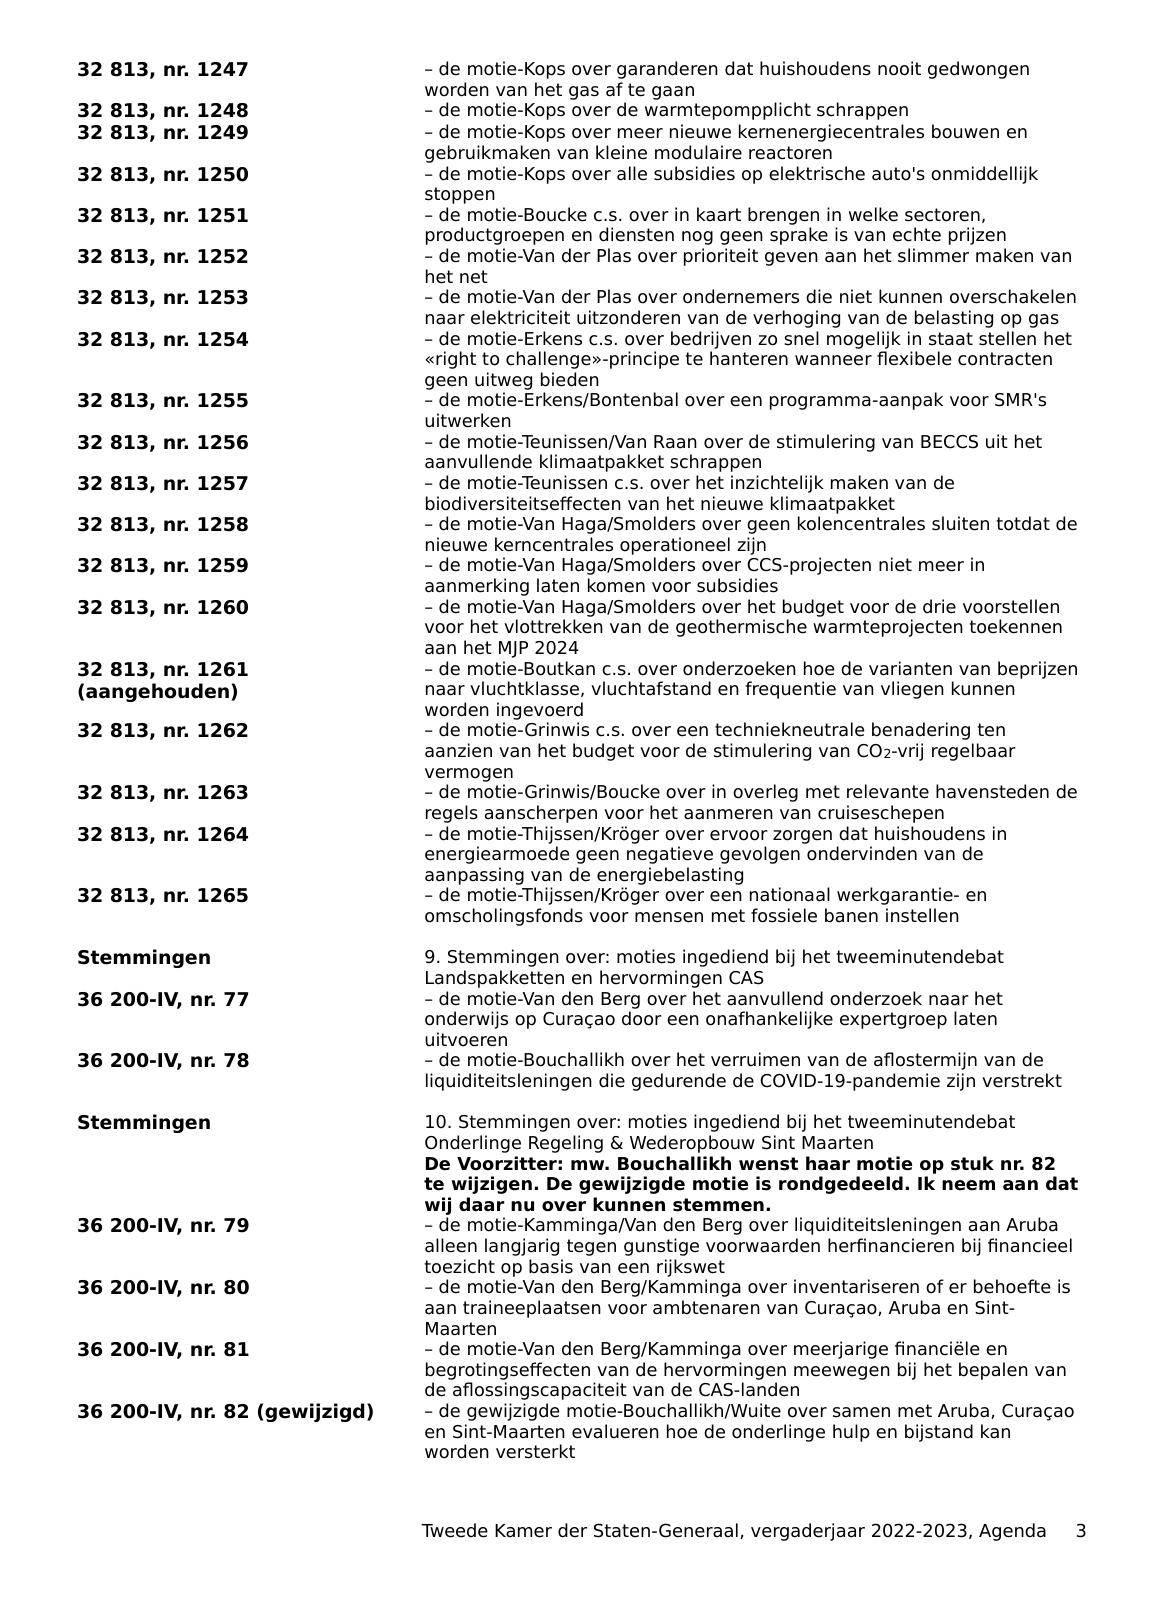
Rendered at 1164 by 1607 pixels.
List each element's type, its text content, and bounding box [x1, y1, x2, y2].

table_cell – de motie-Van den Berg over het aanvullend onderzoek naar het onderwijs op Curaçao door een onafhankelijke expertgroep laten uitvoeren [418, 989, 1087, 1050]
table_cell 32 813, nr. 1260 [77, 597, 401, 658]
table_cell [401, 122, 418, 163]
table_cell [401, 720, 418, 782]
table_cell – de motie-Grinwis c.s. over een techniekneutrale benadering ten aanzien van het budget voor de stimulering van CO2-vrij regelbaar vermogen [418, 720, 1087, 782]
table_cell 32 813, nr. 1249 [77, 122, 401, 163]
table_cell 32 813, nr. 1257 [77, 473, 401, 514]
table_cell 32 813, nr. 1251 [77, 205, 401, 246]
table_cell – de motie-Teunissen c.s. over het inzichtelijk maken van de biodiversiteitseffecten van het nieuwe klimaatpakket [418, 473, 1087, 514]
table_cell [401, 59, 418, 100]
table_cell – de motie-Thijssen/Kröger over een nationaal werkgarantie- en omscholingsfonds voor mensen met fossiele banen instellen [418, 885, 1087, 927]
table_cell [77, 927, 401, 947]
table_cell 32 813, nr. 1263 [77, 782, 401, 823]
table_cell – de motie-Grinwis/Boucke over in overleg met relevante havensteden de regels aanscherpen voor het aanmeren van cruiseschepen [418, 782, 1087, 823]
table_cell [401, 287, 418, 328]
table_cell 32 813, nr. 1250 [77, 164, 401, 205]
table_cell 36 200-IV, nr. 80 [77, 1277, 401, 1339]
table_cell 36 200-IV, nr. 77 [77, 989, 401, 1050]
table_cell – de motie-Kops over alle subsidies op elektrische auto's onmiddellijk stoppen [418, 164, 1087, 205]
table_cell – de motie-Erkens c.s. over bedrijven zo snel mogelijk in staat stellen het «right to challenge»-principe te hanteren wanneer flexibele contracten geen uitweg bieden [418, 329, 1087, 390]
table_cell – de motie-Thijssen/Kröger over ervoor zorgen dat huishoudens in energiearmoede geen negatieve gevolgen ondervinden van de aanpassing van de energiebelasting [418, 824, 1087, 885]
table_cell – de motie-Erkens/Bontenbal over een programma-aanpak voor SMR's uitwerken [418, 390, 1087, 432]
table_cell – de gewijzigde motie-Bouchallikh/Wuite over samen met Aruba, Curaçao en Sint-Maarten evalueren hoe de onderlinge hulp en bijstand kan worden versterkt [418, 1401, 1087, 1463]
table_cell 32 813, nr. 1265 [77, 885, 401, 927]
table_cell [401, 1401, 418, 1463]
table_cell – de motie-Teunissen/Van Raan over de stimulering van BECCS uit het aanvullende klimaatpakket schrappen [418, 432, 1087, 473]
table_cell [401, 824, 418, 885]
table_cell [401, 246, 418, 287]
table_cell [77, 1092, 401, 1112]
table_cell Stemmingen [77, 947, 401, 988]
table_cell [401, 555, 418, 597]
table_cell 32 813, nr. 1248 [77, 100, 401, 122]
table_cell 32 813, nr. 1247 [77, 59, 401, 100]
table_cell 32 813, nr. 1262 [77, 720, 401, 782]
table_cell [401, 329, 418, 390]
table_cell [401, 947, 418, 988]
table_cell [401, 1277, 418, 1339]
table_cell – de motie-Boucke c.s. over in kaart brengen in welke sectoren, productgroepen en diensten nog geen sprake is van echte prijzen [418, 205, 1087, 246]
table_cell [77, 1154, 401, 1215]
table_cell – de motie-Kamminga/Van den Berg over liquiditeitsleningen aan Aruba alleen langjarig tegen gunstige voorwaarden herfinancieren bij financieel toezicht op basis van een rijkswet [418, 1215, 1087, 1277]
table_cell [401, 100, 418, 122]
table_cell [401, 514, 418, 555]
table_cell Stemmingen [77, 1112, 401, 1153]
table_cell 32 813, nr. 1261 (aangehouden) [77, 659, 401, 720]
table_cell – de motie-Van den Berg/Kamminga over inventariseren of er behoefte is aan traineeplaatsen voor ambtenaren van Curaçao, Aruba en Sint-Maarten [418, 1277, 1087, 1339]
table_cell 32 813, nr. 1258 [77, 514, 401, 555]
table_cell – de motie-Kops over de warmtepompplicht schrappen [418, 100, 1087, 122]
table_cell – de motie-Bouchallikh over het verruimen van de aflostermijn van de liquiditeitsleningen die gedurende de COVID-19-pandemie zijn verstrekt [418, 1050, 1087, 1092]
table_cell [401, 432, 418, 473]
table_cell [401, 1092, 418, 1112]
table_cell [401, 1215, 418, 1277]
table_cell – de motie-Kops over meer nieuwe kernenergiecentrales bouwen en gebruikmaken van kleine modulaire reactoren [418, 122, 1087, 163]
table_cell – de motie-Van Haga/Smolders over geen kolencentrales sluiten totdat de nieuwe kerncentrales operationeel zijn [418, 514, 1087, 555]
table_cell [401, 390, 418, 432]
table_cell 32 813, nr. 1253 [77, 287, 401, 328]
table_cell [401, 989, 418, 1050]
table_cell 36 200-IV, nr. 81 [77, 1339, 401, 1401]
table_cell 32 813, nr. 1255 [77, 390, 401, 432]
table_cell [401, 205, 418, 246]
table_cell 36 200-IV, nr. 79 [77, 1215, 401, 1277]
table_cell 32 813, nr. 1256 [77, 432, 401, 473]
table_cell – de motie-Van Haga/Smolders over CCS-projecten niet meer in aanmerking laten komen voor subsidies [418, 555, 1087, 597]
table_cell De Voorzitter: mw. Bouchallikh wenst haar motie op stuk nr. 82 te wijzigen. De gewijzigde motie is rondgedeeld. Ik neem aan dat wij daar nu over kunnen stemmen. [418, 1154, 1087, 1215]
table_cell [401, 1050, 418, 1092]
table_cell [401, 927, 418, 947]
table_cell 10. Stemmingen over: moties ingediend bij het tweeminutendebat Onderlinge Regeling & Wederopbouw Sint Maarten [418, 1112, 1087, 1153]
table_cell – de motie-Van den Berg/Kamminga over meerjarige financiële en begrotingseffecten van de hervormingen meewegen bij het bepalen van de aflossingscapaciteit van de CAS-landen [418, 1339, 1087, 1401]
table_cell [401, 782, 418, 823]
table_cell [401, 164, 418, 205]
table_cell 9. Stemmingen over: moties ingediend bij het tweeminutendebat Landspakketten en hervormingen CAS [418, 947, 1087, 988]
table_cell – de motie-Boutkan c.s. over onderzoeken hoe de varianten van beprijzen naar vluchtklasse, vluchtafstand en frequentie van vliegen kunnen worden ingevoerd [418, 659, 1087, 720]
table_cell [418, 1092, 1087, 1112]
table_cell 36 200-IV, nr. 78 [77, 1050, 401, 1092]
table_cell [401, 1339, 418, 1401]
table_cell [401, 1154, 418, 1215]
table_cell [401, 1112, 418, 1153]
table_cell 32 813, nr. 1259 [77, 555, 401, 597]
table_cell [401, 885, 418, 927]
table_cell 32 813, nr. 1264 [77, 824, 401, 885]
table_cell [401, 473, 418, 514]
table_cell 32 813, nr. 1254 [77, 329, 401, 390]
table_cell – de motie-Kops over garanderen dat huishoudens nooit gedwongen worden van het gas af te gaan [418, 59, 1087, 100]
table_cell 32 813, nr. 1252 [77, 246, 401, 287]
table_cell – de motie-Van der Plas over ondernemers die niet kunnen overschakelen naar elektriciteit uitzonderen van de verhoging van de belasting op gas [418, 287, 1087, 328]
table_cell [401, 659, 418, 720]
table_cell [418, 927, 1087, 947]
table_cell [401, 597, 418, 658]
table_cell – de motie-Van Haga/Smolders over het budget voor de drie voorstellen voor het vlottrekken van de geothermische warmteprojecten toekennen aan het MJP 2024 [418, 597, 1087, 658]
table_cell – de motie-Van der Plas over prioriteit geven aan het slimmer maken van het net [418, 246, 1087, 287]
table_cell 36 200-IV, nr. 82 (gewijzigd) [77, 1401, 401, 1463]
